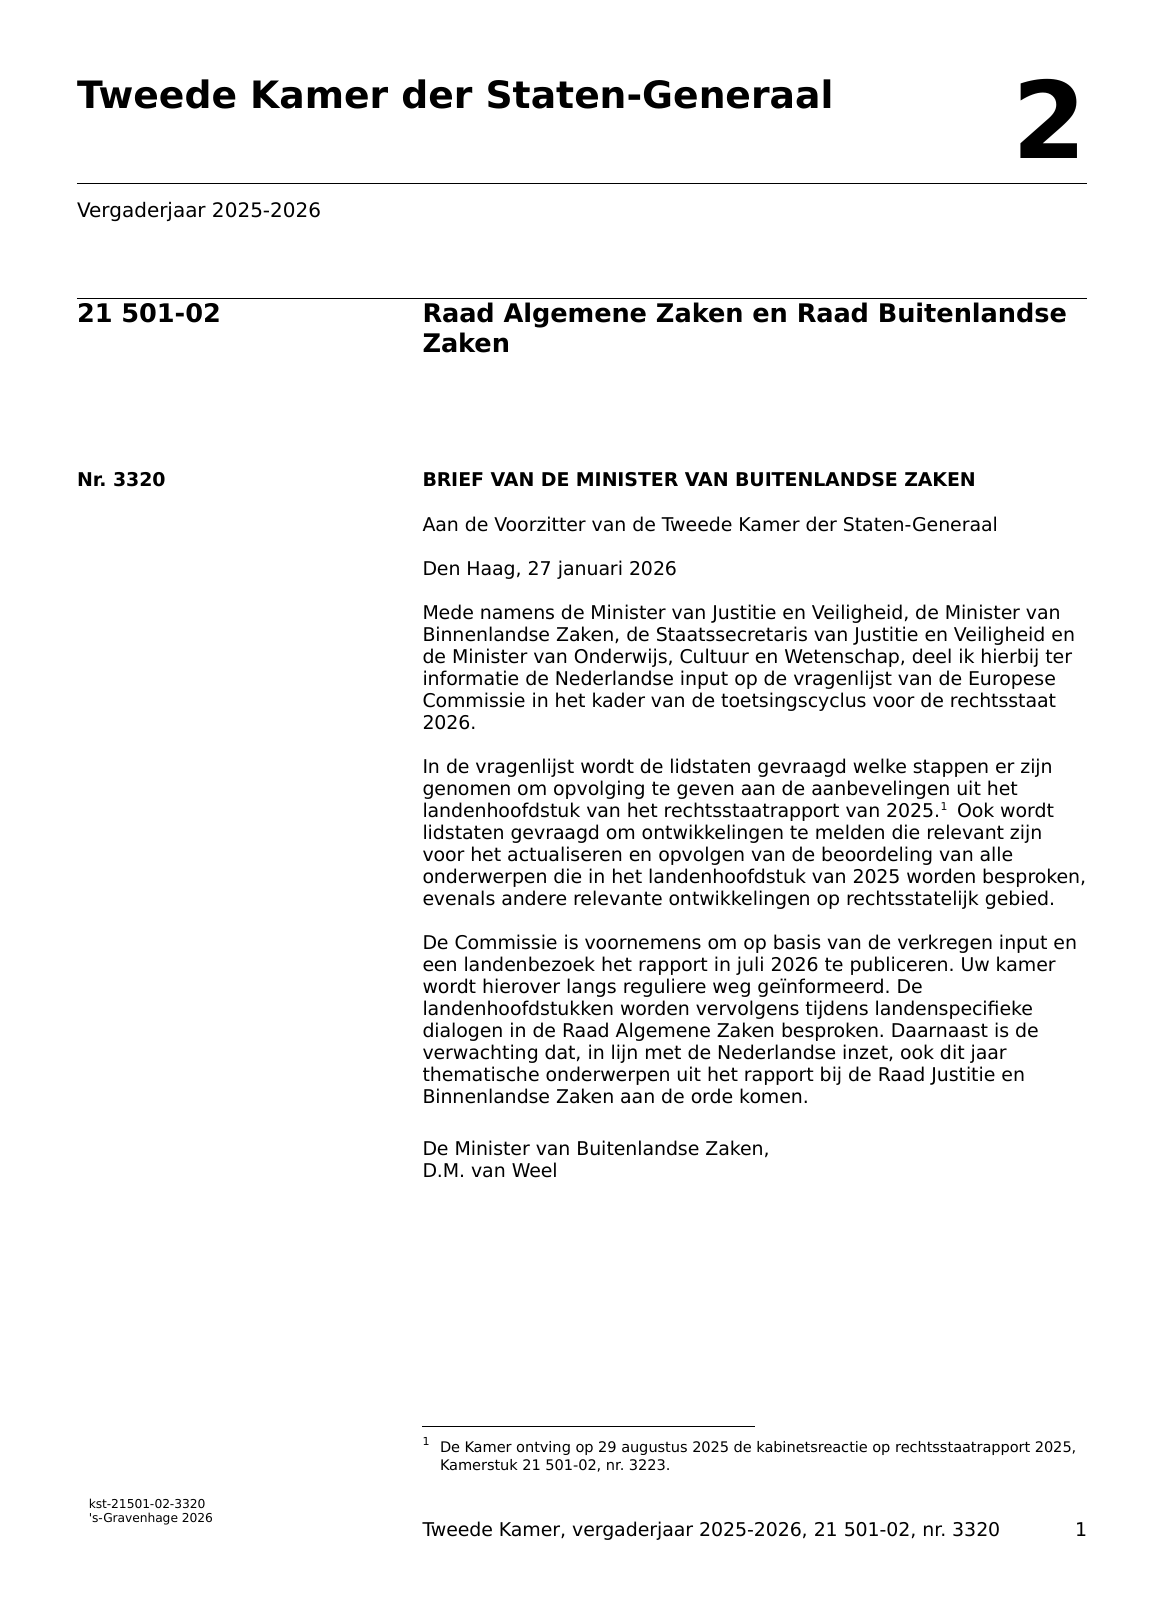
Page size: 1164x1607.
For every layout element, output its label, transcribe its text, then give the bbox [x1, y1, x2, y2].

subtitle 21 501-02 Raad Algemene Zaken en Raad Buitenlandse Zaken [77, 299, 1087, 358]
text De Commissie is voornemens om op basis van de verkregen input en een landenbezoek het rapport in juli 2026 te publiceren. Uw kamer wordt hierover langs reguliere weg geïnformeerd. De landenhoofdstukken worden vervolgens tijdens landenspecifieke dialogen in de Raad Algemene Zaken besproken. Daarnaast is de verwachting dat, in lijn met de Nederlandse inzet, ook dit jaar thematische onderwerpen uit het rapport bij de Raad Justitie en Binnenlandse Zaken aan de orde komen. [422, 932, 1087, 1108]
text De Minister van Buitenlandse Zaken, D.M. van Weel [422, 1138, 1087, 1182]
table_header 2 [886, 59, 1087, 183]
text Aan de Voorzitter van de Tweede Kamer der Staten-Generaal [422, 513, 1087, 536]
text kst-21501-02-3320 [88, 1497, 323, 1511]
subtitle Nr. 3320 BRIEF VAN DE MINISTER VAN BUITENLANDSE ZAKEN [77, 469, 1087, 491]
table_cell Vergaderjaar 2025-2026 [77, 184, 1087, 298]
text Mede namens de Minister van Justitie en Veiligheid, de Minister van Binnenlandse Zaken, de Staatssecretaris van Justitie en Veiligheid en de Minister van Onderwijs, Cultuur en Wetenschap, deel ik hierbij ter informatie de Nederlandse input op de vragenlijst van de Europese Commissie in het kader van de toetsingscyclus voor de rechtsstaat 2026. [422, 602, 1087, 734]
text 's-Gravenhage 2026 [88, 1511, 323, 1525]
text In de vragenlijst wordt de lidstaten gevraagd welke stappen er zijn genomen om opvolging te geven aan de aanbevelingen uit het landenhoofdstuk van het rechtsstaatrapport van 2025. Ook wordt lidstaten gevraagd om ontwikkelingen te melden die relevant zijn voor het actualiseren en opvolgen van de beoordeling van alle onderwerpen die in het landenhoofdstuk van 2025 worden besproken, evenals andere relevante ontwikkelingen op rechtsstatelijk gebied. [422, 756, 1087, 910]
text De Kamer ontving op 29 augustus 2025 de kabinetsreactie op rechtsstaatrapport 2025, Kamerstuk 21 501-02, nr. 3223. [422, 1435, 1087, 1474]
text Den Haag, 27 januari 2026 [422, 558, 1087, 580]
table_header Tweede Kamer der Staten-Generaal [77, 59, 886, 183]
